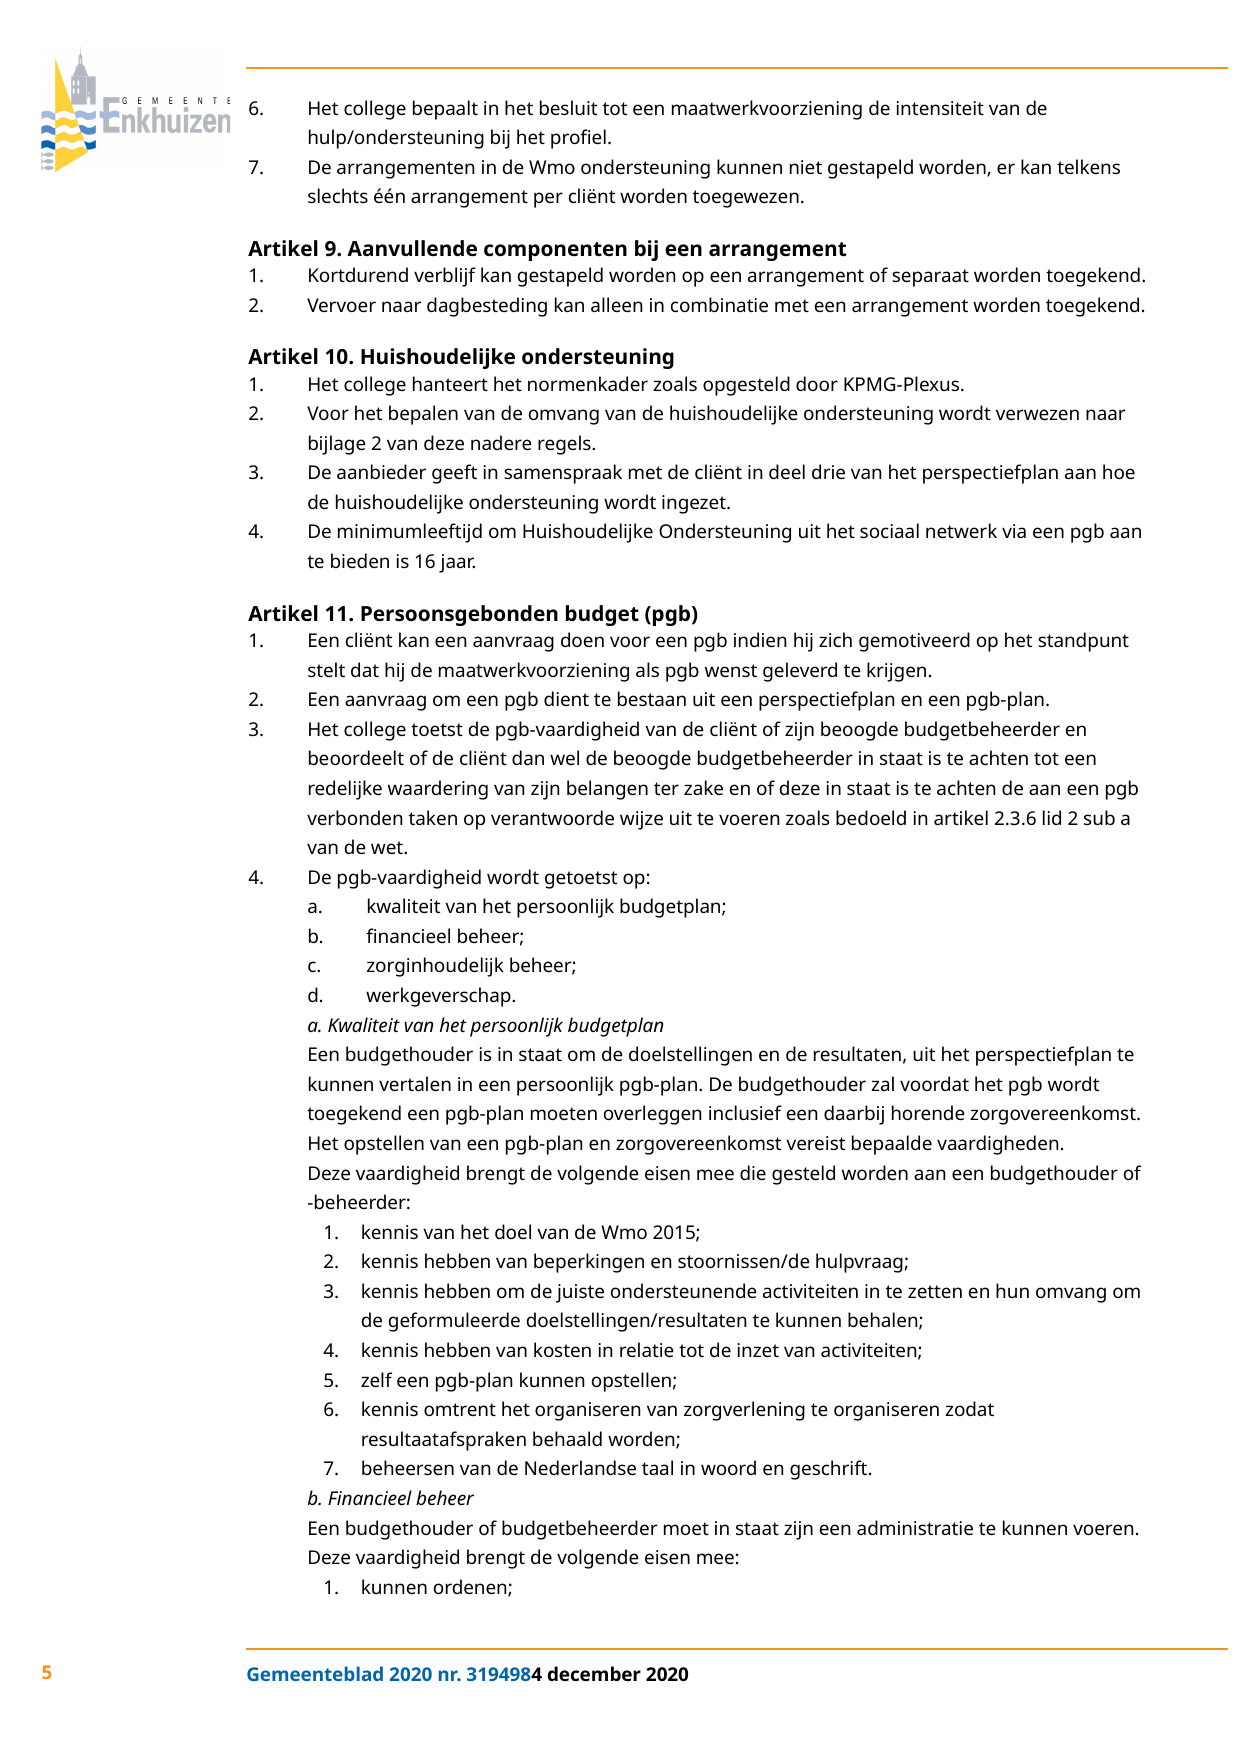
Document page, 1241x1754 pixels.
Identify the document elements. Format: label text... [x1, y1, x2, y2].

list zorginhoudelijk beheer; [307, 953, 1152, 978]
list kennis omtrent het organiseren van zorgverlening te organiseren zodat resultaatafspraken behaald worden; [323, 1396, 1152, 1452]
list kennis van het doel van de Wmo 2015; [323, 1219, 1152, 1244]
list Een budgethouder of budgetbeheerder moet in staat zijn een administratie te kunnen voeren. Deze vaardigheid brengt de volgende eisen mee: [248, 1515, 1152, 1570]
list Deze vaardigheid brengt de volgende eisen mee die gesteld worden aan een budgethouder of -beheerder: [248, 1160, 1152, 1215]
list beheersen van de Nederlandse taal in woord en geschrift. [323, 1456, 1152, 1481]
list De pgb-vaardigheid wordt getoetst op: [248, 864, 1152, 889]
list Vervoer naar dagbesteding kan alleen in combinatie met een arrangement worden toegekend. [248, 292, 1152, 318]
list Voor het bepalen van de omvang van de huishoudelijke ondersteuning wordt verwezen naar bijlage 2 van deze nadere regels. [248, 400, 1152, 456]
list b. Financieel beheer [248, 1485, 1152, 1511]
list De arrangementen in de Wmo ondersteuning kunnen niet gestapeld worden, er kan telkens slechts één arrangement per cliënt worden toegewezen. [248, 154, 1152, 209]
list werkgeverschap. [307, 982, 1152, 1008]
list zelf een pgb-plan kunnen opstellen; [323, 1367, 1152, 1392]
list Kortdurend verblijf kan gestapeld worden op een arrangement of separaat worden toegekend. [248, 262, 1152, 288]
list De minimumleeftijd om Huishoudelijke Ondersteuning uit het sociaal netwerk via een pgb aan te bieden is 16 jaar. [248, 519, 1152, 574]
list kwaliteit van het persoonlijk budgetplan; [307, 893, 1152, 919]
list Een budgethouder is in staat om de doelstellingen en de resultaten, uit het perspectiefplan te kunnen vertalen in een persoonlijk pgb-plan. De budgethouder zal voordat het pgb wordt toegekend een pgb-plan moeten overleggen inclusief een daarbij horende zorgovereenkomst. Het opstellen van een pgb-plan en zorgovereenkomst vereist bepaalde vaardigheden. [248, 1041, 1152, 1156]
list kennis hebben van beperkingen en stoornissen/de hulpvraag; [323, 1248, 1152, 1274]
list kennis hebben om de juiste ondersteunende activiteiten in te zetten en hun omvang om de geformuleerde doelstellingen/resultaten te kunnen behalen; [323, 1278, 1152, 1333]
list Een cliënt kan een aanvraag doen voor een pgb indien hij zich gemotiveerd op het standpunt stelt dat hij de maatwerkvoorziening als pgb wenst geleverd te krijgen. [248, 627, 1152, 682]
list kunnen ordenen; [323, 1574, 1152, 1599]
text Artikel 9. Aanvullende componenten bij een arrangement [248, 234, 1152, 262]
list Het college bepaalt in het besluit tot een maatwerkvoorziening de intensiteit van de hulp/ondersteuning bij het profiel. [248, 95, 1152, 150]
list Het college toetst de pgb-vaardigheid van de cliënt of zijn beoogde budgetbeheerder en beoordeelt of de cliënt dan wel de beoogde budgetbeheerder in staat is te achten tot een redelijke waardering van zijn belangen ter zake en of deze in staat is te achten de aan een pgb verbonden taken op verantwoorde wijze uit te voeren zoals bedoeld in artikel 2.3.6 lid 2 sub a van de wet. [248, 716, 1152, 860]
list De aanbieder geeft in samenspraak met de cliënt in deel drie van het perspectiefplan aan hoe de huishoudelijke ondersteuning wordt ingezet. [248, 459, 1152, 515]
list Een aanvraag om een pgb dient te bestaan uit een perspectiefplan en een pgb-plan. [248, 686, 1152, 712]
list Het college hanteert het normenkader zoals opgesteld door KPMG-Plexus. [248, 371, 1152, 397]
picture [41, 47, 231, 172]
list a. Kwaliteit van het persoonlijk budgetplan [248, 1012, 1152, 1037]
list financieel beheer; [307, 923, 1152, 949]
list kennis hebben van kosten in relatie tot de inzet van activiteiten; [323, 1337, 1152, 1363]
text Artikel 11. Persoonsgebonden budget (pgb) [248, 599, 1152, 627]
text Artikel 10. Huishoudelijke ondersteuning [248, 342, 1152, 371]
